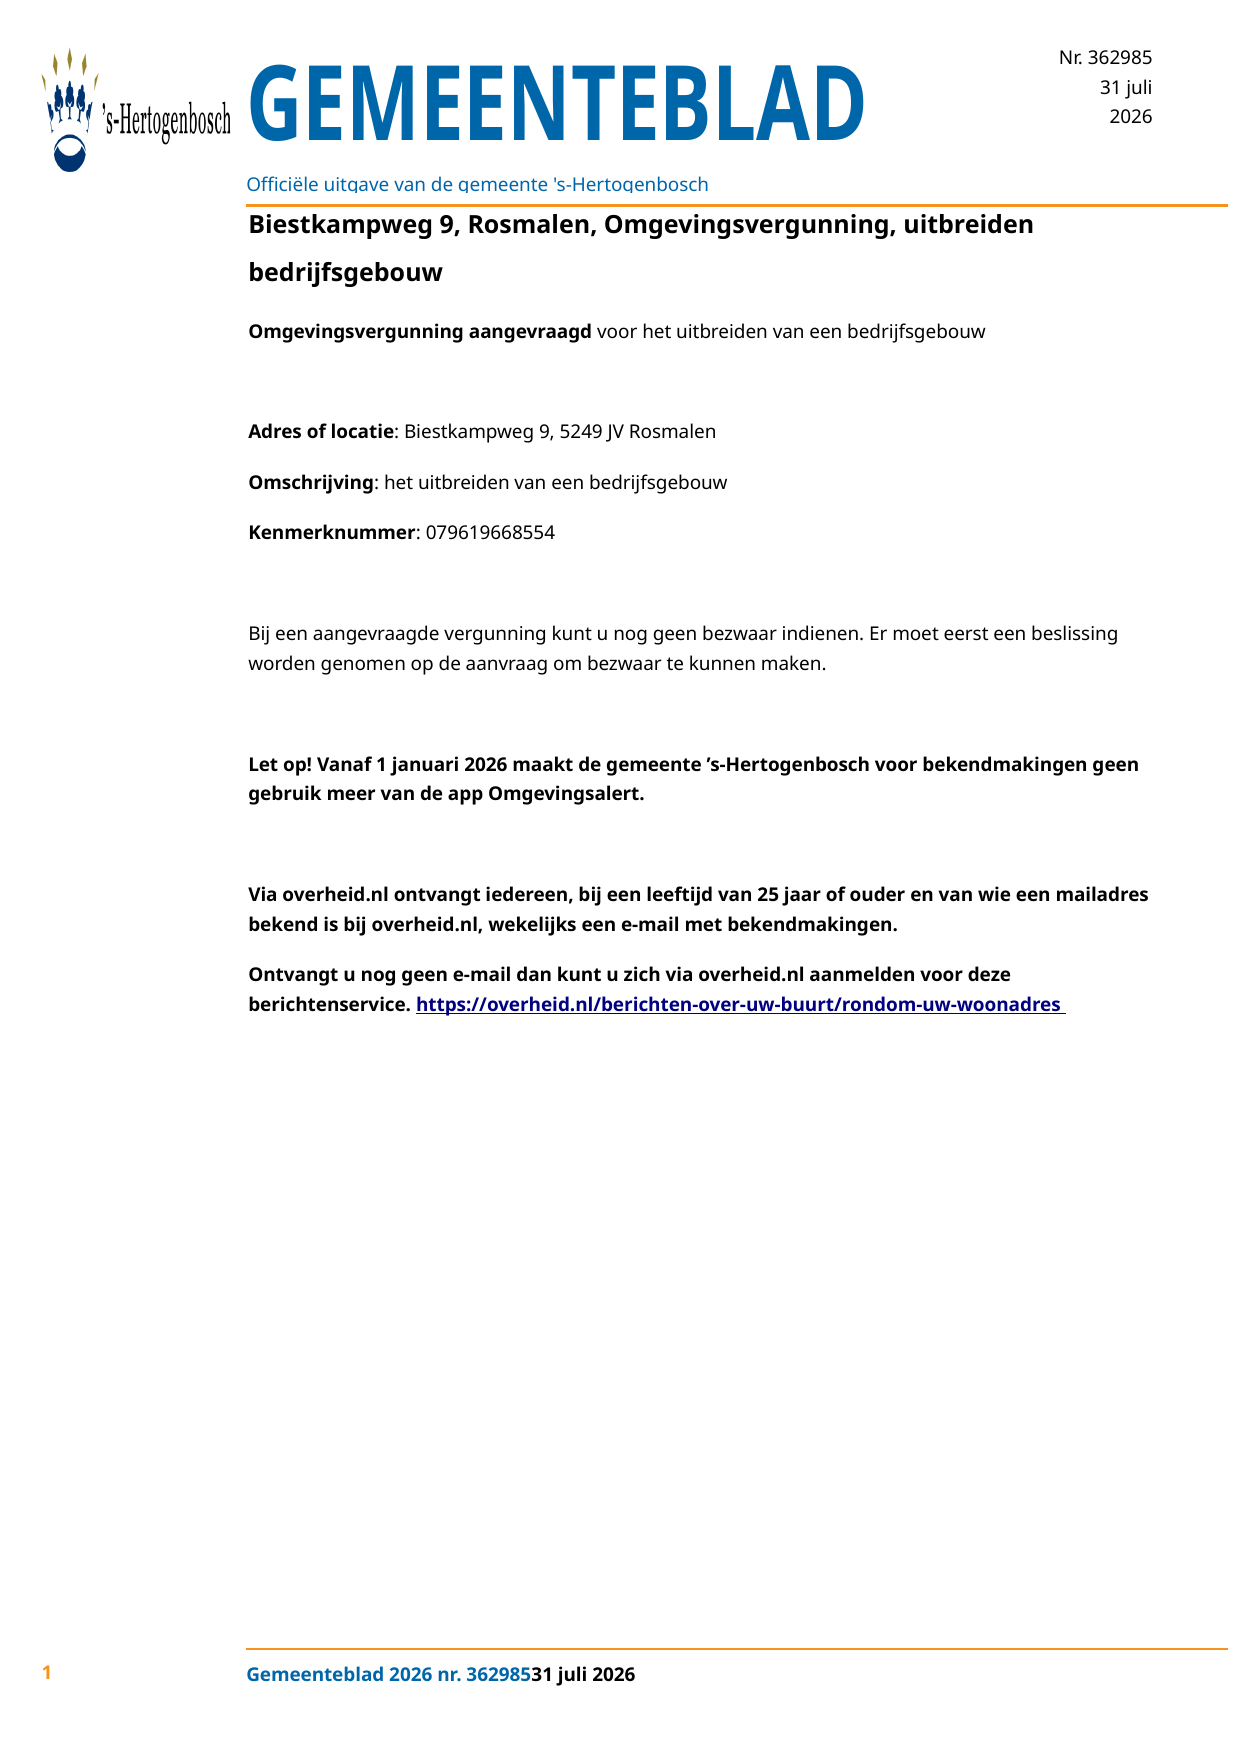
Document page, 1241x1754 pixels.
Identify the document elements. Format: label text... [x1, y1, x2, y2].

text Kenmerknummer: 079619668554 [248, 519, 1152, 545]
text Let op! Vanaf 1 januari 2026 maakt de gemeente ’s-Hertogenbosch voor bekendmakingen geen gebruik meer van de app Omgevingsalert. [248, 751, 1152, 806]
text Omschrijving: het uitbreiden van een bedrijfsgebouw [248, 469, 1152, 495]
picture [41, 47, 231, 172]
text Omgevingsvergunning aangevraagd voor het uitbreiden van een bedrijfsgebouw [248, 318, 1152, 344]
text Biestkampweg 9, Rosmalen, Omgevingsvergunning, uitbreiden bedrijfsgebouw [248, 207, 1152, 288]
text Via overheid.nl ontvangt iedereen, bij een leeftijd van 25 jaar of ouder en van wie een mailadres bekend is bij overheid.nl, wekelijks een e-mail met bekendmakingen. [248, 881, 1152, 937]
text Adres of locatie: Biestkampweg 9, 5249 JV Rosmalen [248, 419, 1152, 444]
text Bij een aangevraagde vergunning kunt u nog geen bezwaar indienen. Er moet eerst een beslissing worden genomen op de aanvraag om bezwaar te kunnen maken. [248, 620, 1152, 676]
text Ontvangt u nog geen e-mail dan kunt u zich via overheid.nl aanmelden voor deze berichtenservice. https://overheid.nl/berichten-over-uw-buurt/rondom-uw-woonadres [248, 961, 1152, 1017]
